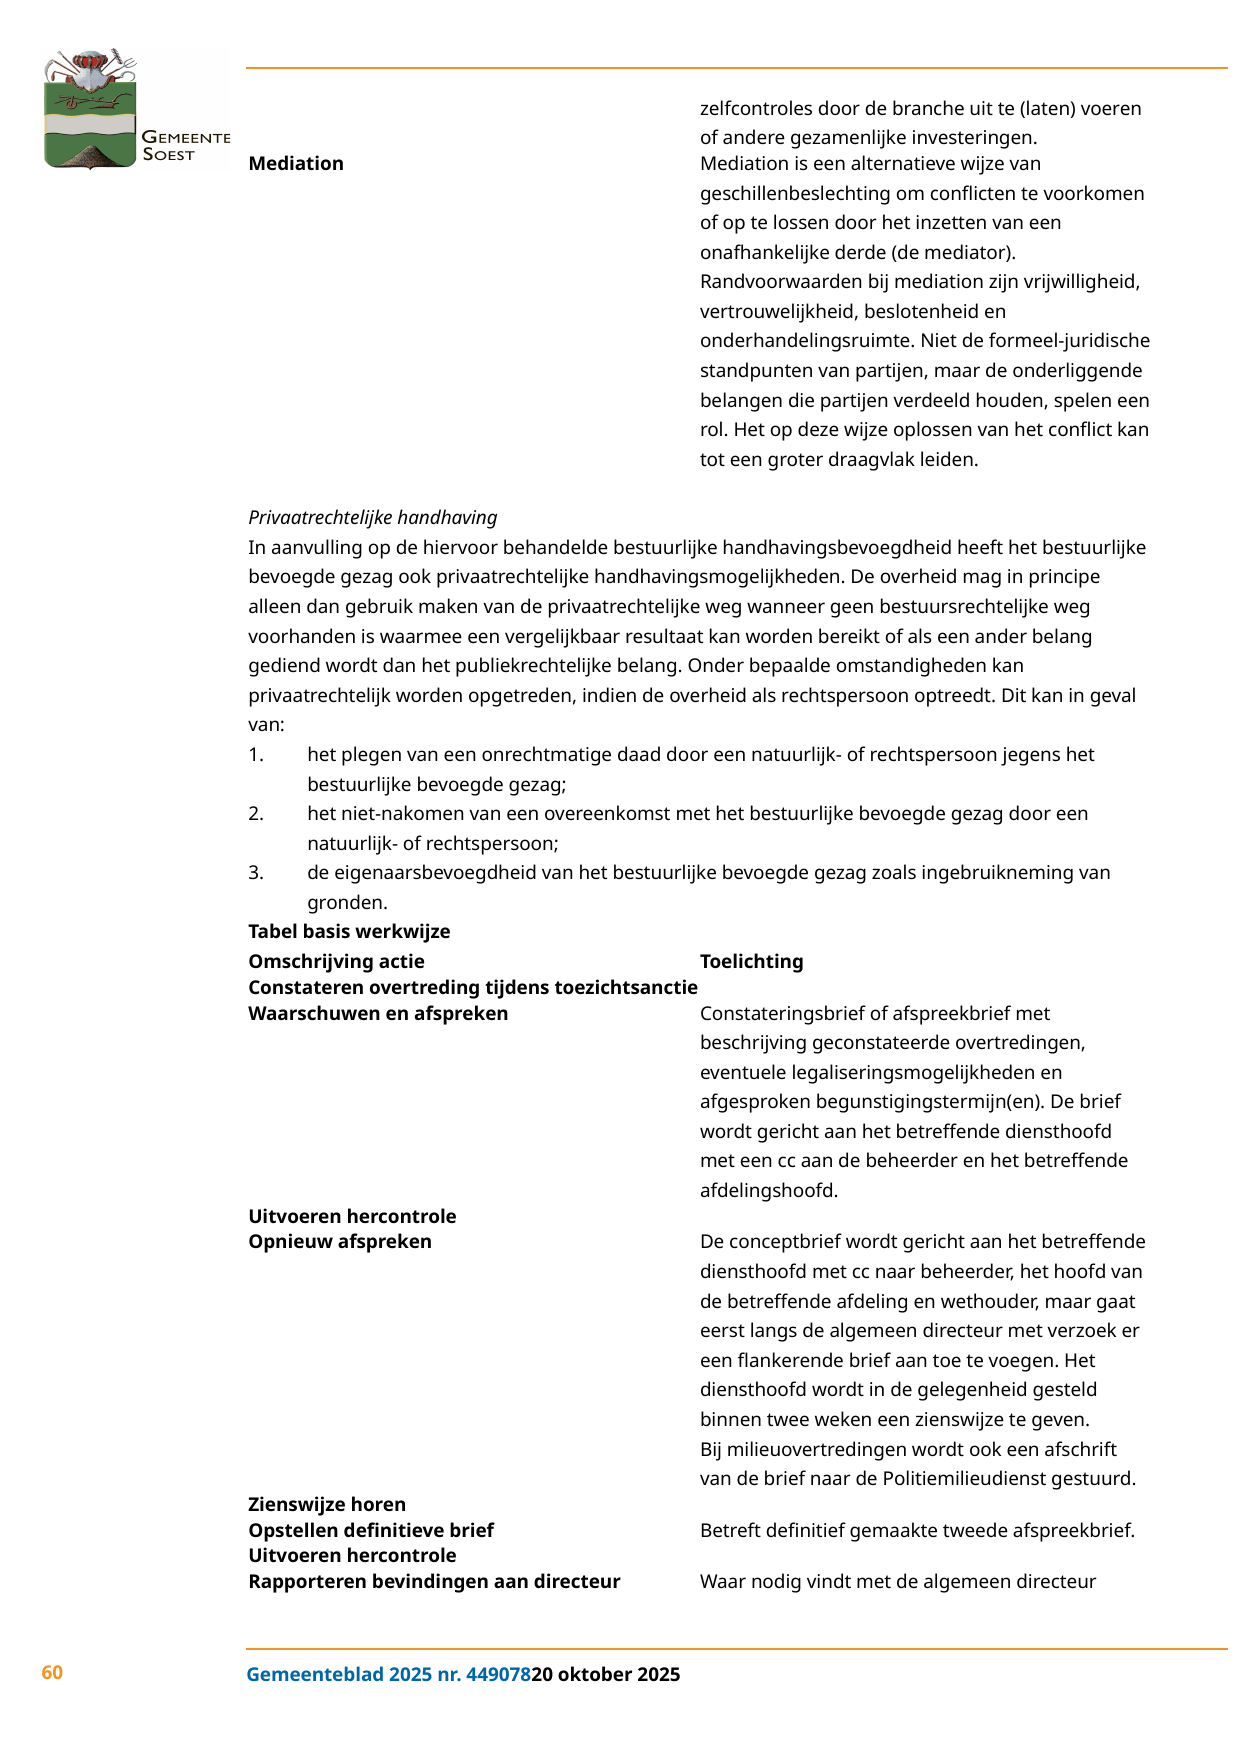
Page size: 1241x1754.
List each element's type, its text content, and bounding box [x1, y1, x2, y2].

text Privaatrechtelijke handhaving [248, 504, 1152, 530]
table_cell [700, 1491, 1152, 1517]
table_cell Zienswijze horen [248, 1491, 700, 1517]
list de eigenaarsbevoegdheid van het bestuurlijke bevoegde gezag zoals ingebruikneming van gronden. [248, 859, 1152, 915]
table_cell Betreft definitief gemaakte tweede afspreekbrief. [700, 1517, 1152, 1543]
table_cell Mediation is een alternatieve wijze van geschillenbeslechting om conflicten te voorkomen of op te lossen door het inzetten van een onafhankelijke derde (de mediator). Randvoorwaarden bij mediation zijn vrijwilligheid, vertrouwelijkheid, beslotenheid en onderhandelingsruimte. Niet de formeel-juridische standpunten van partijen, maar de onderliggende belangen die partijen verdeeld houden, spelen een rol. Het op deze wijze oplossen van het conflict kan tot een groter draagvlak leiden. [700, 150, 1152, 472]
table_cell [248, 95, 700, 150]
table_cell [700, 1543, 1152, 1568]
table_cell [700, 974, 1152, 1000]
table_header Omschrijving actie [248, 948, 700, 974]
picture [41, 47, 231, 172]
table_cell Opnieuw afspreken [248, 1229, 700, 1491]
list het niet-nakomen van een overeenkomst met het bestuurlijke bevoegde gezag door een natuurlijk- of rechtspersoon; [248, 800, 1152, 856]
table_cell Opstellen definitieve brief [248, 1517, 700, 1543]
text Tabel basis werkwijze [248, 919, 1152, 944]
table_cell zelfcontroles door de branche uit te (laten) voeren of andere gezamenlijke investeringen. [700, 95, 1152, 150]
table_cell Waar nodig vindt met de algemeen directeur [700, 1568, 1152, 1594]
table_cell [700, 1203, 1152, 1229]
table_cell Rapporteren bevindingen aan directeur [248, 1568, 700, 1594]
table_header Toelichting [700, 948, 1152, 974]
table_cell Constateren overtreding tijdens toezichtsanctie [248, 974, 700, 1000]
table_cell De conceptbrief wordt gericht aan het betreffende diensthoofd met cc naar beheerder, het hoofd van de betreffende afdeling en wethouder, maar gaat eerst langs de algemeen directeur met verzoek er een flankerende brief aan toe te voegen. Het diensthoofd wordt in de gelegenheid gesteld binnen twee weken een zienswijze te geven. Bij milieuovertredingen wordt ook een afschrift van de brief naar de Politiemilieudienst gestuurd. [700, 1229, 1152, 1491]
table_cell Uitvoeren hercontrole [248, 1203, 700, 1229]
table_cell Waarschuwen en afspreken [248, 1000, 700, 1203]
table_cell Mediation [248, 150, 700, 472]
table_cell Uitvoeren hercontrole [248, 1543, 700, 1568]
text In aanvulling op de hiervoor behandelde bestuurlijke handhavingsbevoegdheid heeft het bestuurlijke bevoegde gezag ook privaatrechtelijke handhavingsmogelijkheden. De overheid mag in principe alleen dan gebruik maken van de privaatrechtelijke weg wanneer geen bestuursrechtelijke weg voorhanden is waarmee een vergelijkbaar resultaat kan worden bereikt of als een ander belang gediend wordt dan het publiekrechtelijke belang. Onder bepaalde omstandigheden kan privaatrechtelijk worden opgetreden, indien de overheid als rechtspersoon optreedt. Dit kan in geval van: [248, 534, 1152, 737]
list het plegen van een onrechtmatige daad door een natuurlijk- of rechtspersoon jegens het bestuurlijke bevoegde gezag; [248, 741, 1152, 796]
table_cell Constateringsbrief of afspreekbrief met beschrijving geconstateerde overtredingen, eventuele legaliseringsmogelijkheden en afgesproken begunstigingstermijn(en). De brief wordt gericht aan het betreffende diensthoofd met een cc aan de beheerder en het betreffende afdelingshoofd. [700, 1000, 1152, 1203]
